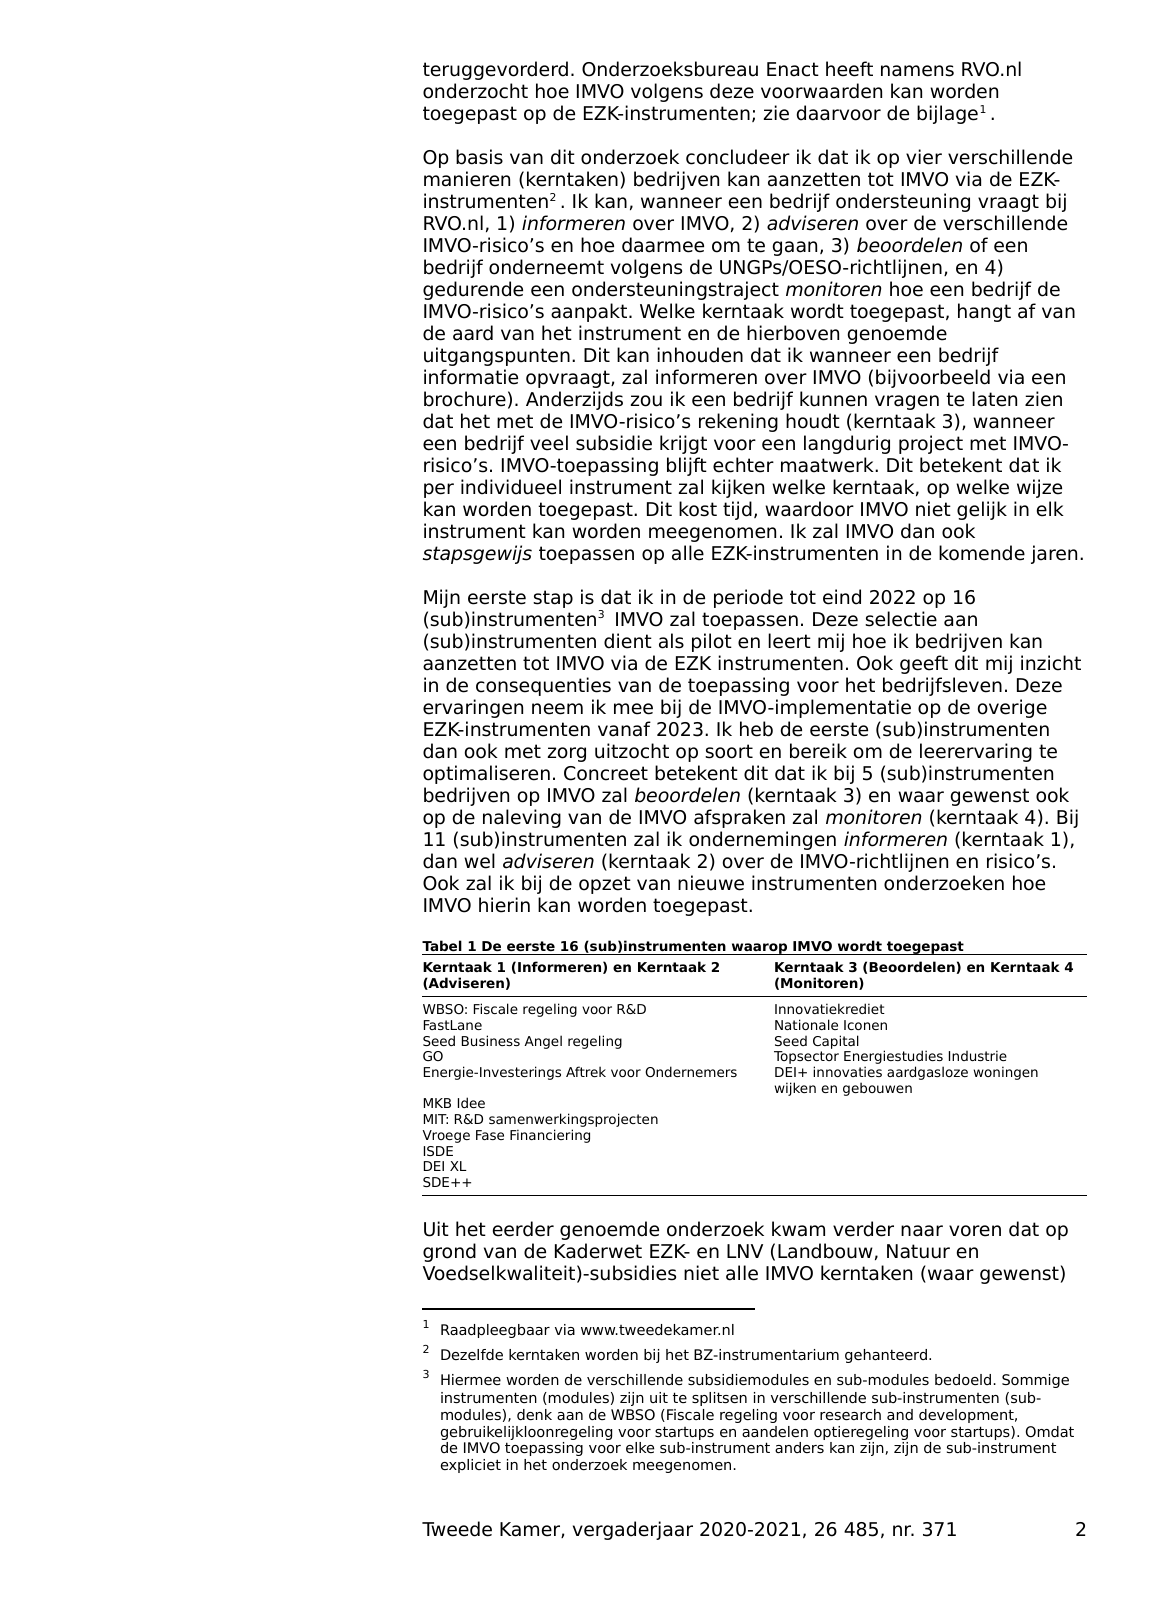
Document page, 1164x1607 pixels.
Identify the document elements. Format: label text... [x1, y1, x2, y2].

table_cell [768, 1096, 1087, 1112]
table_cell Nationale Iconen [768, 1018, 1087, 1033]
table_cell Energie-Investerings Aftrek voor Ondernemers [422, 1065, 768, 1096]
table_cell SDE++ [422, 1175, 768, 1195]
table_cell [768, 1144, 1087, 1159]
table_cell [768, 1128, 1087, 1143]
text Uit het eerder genoemde onderzoek kwam verder naar voren dat op grond van de Kaderwet EZK- en LNV (Landbouw, Natuur en Voedselkwaliteit)-subsidies niet alle IMVO kerntaken (waar gewenst) [422, 1218, 1087, 1284]
table_header Tabel 1 De eerste 16 (sub)instrumenten waarop IMVO wordt toegepast [422, 939, 1087, 954]
text Hiermee worden de verschillende subsidiemodules en sub-modules bedoeld. Sommige instrumenten (modules) zijn uit te splitsen in verschillende sub-instrumenten (sub-modules), denk aan de WBSO (Fiscale regeling voor research and development, gebruikelijkloonregeling voor startups en aandelen optieregeling voor startups). Omdat de IMVO toepassing voor elke sub-instrument anders kan zijn, zijn de sub-instrument expliciet in het onderzoek meegenomen. [422, 1368, 1087, 1474]
table_cell Vroege Fase Financiering [422, 1128, 768, 1143]
table_cell DEI XL [422, 1159, 768, 1175]
table_cell MIT: R&D samenwerkingsprojecten [422, 1112, 768, 1128]
table_cell FastLane [422, 1018, 768, 1033]
text Raadpleegbaar via www.tweedekamer.nl [422, 1318, 1087, 1340]
table_cell Seed Business Angel regeling [422, 1033, 768, 1049]
text teruggevorderd. Onderzoeksbureau Enact heeft namens RVO.nl onderzocht hoe IMVO volgens deze voorwaarden kan worden toegepast op de EZK-instrumenten; zie daarvoor de bijlage. [422, 59, 1087, 125]
table_cell [768, 1175, 1087, 1195]
table_cell Kerntaak 1 (Informeren) en Kerntaak 2 (Adviseren) [422, 955, 768, 996]
table_cell Seed Capital [768, 1033, 1087, 1049]
table_cell ISDE [422, 1144, 768, 1159]
table_cell [768, 1159, 1087, 1175]
table_cell DEI+ innovaties aardgasloze woningen wijken en gebouwen [768, 1065, 1087, 1096]
text Op basis van dit onderzoek concludeer ik dat ik op vier verschillende manieren (kerntaken) bedrijven kan aanzetten tot IMVO via de EZK-instrumenten. Ik kan, wanneer een bedrijf ondersteuning vraagt bij RVO.nl, 1) informeren over IMVO, 2) adviseren over de verschillende IMVO-risico’s en hoe daarmee om te gaan, 3) beoordelen of een bedrijf onderneemt volgens de UNGPs/OESO-richtlijnen, en 4) gedurende een ondersteuningstraject monitoren hoe een bedrijf de IMVO-risico’s aanpakt. Welke kerntaak wordt toegepast, hangt af van de aard van het instrument en de hierboven genoemde uitgangspunten. Dit kan inhouden dat ik wanneer een bedrijf informatie opvraagt, zal informeren over IMVO (bijvoorbeeld via een brochure). Anderzijds zou ik een bedrijf kunnen vragen te laten zien dat het met de IMVO-risico’s rekening houdt (kerntaak 3), wanneer een bedrijf veel subsidie krijgt voor een langdurig project met IMVO-risico’s. IMVO-toepassing blijft echter maatwerk. Dit betekent dat ik per individueel instrument zal kijken welke kerntaak, op welke wijze kan worden toegepast. Dit kost tijd, waardoor IMVO niet gelijk in elk instrument kan worden meegenomen. Ik zal IMVO dan ook stapsgewijs toepassen op alle EZK-instrumenten in de komende jaren. [422, 147, 1087, 565]
table_cell Topsector Energiestudies Industrie [768, 1049, 1087, 1065]
text Mijn eerste stap is dat ik in de periode tot eind 2022 op 16 (sub)instrumenten IMVO zal toepassen. Deze selectie aan (sub)instrumenten dient als pilot en leert mij hoe ik bedrijven kan aanzetten tot IMVO via de EZK instrumenten. Ook geeft dit mij inzicht in de consequenties van de toepassing voor het bedrijfsleven. Deze ervaringen neem ik mee bij de IMVO-implementatie op de overige EZK-instrumenten vanaf 2023. Ik heb de eerste (sub)instrumenten dan ook met zorg uitzocht op soort en bereik om de leerervaring te optimaliseren. Concreet betekent dit dat ik bij 5 (sub)instrumenten bedrijven op IMVO zal beoordelen (kerntaak 3) en waar gewenst ook op de naleving van de IMVO afspraken zal monitoren (kerntaak 4). Bij 11 (sub)instrumenten zal ik ondernemingen informeren (kerntaak 1), dan wel adviseren (kerntaak 2) over de IMVO-richtlijnen en risico’s. Ook zal ik bij de opzet van nieuwe instrumenten onderzoeken hoe IMVO hierin kan worden toegepast. [422, 587, 1087, 917]
table_cell Innovatiekrediet [768, 997, 1087, 1018]
table_cell Kerntaak 3 (Beoordelen) en Kerntaak 4 (Monitoren) [768, 955, 1087, 996]
table_cell [768, 1112, 1087, 1128]
table_cell MKB Idee [422, 1096, 768, 1112]
table_cell GO [422, 1049, 768, 1065]
text Dezelfde kerntaken worden bij het BZ-instrumentarium gehanteerd. [422, 1343, 1087, 1365]
table_cell WBSO: Fiscale regeling voor R&D [422, 997, 768, 1018]
